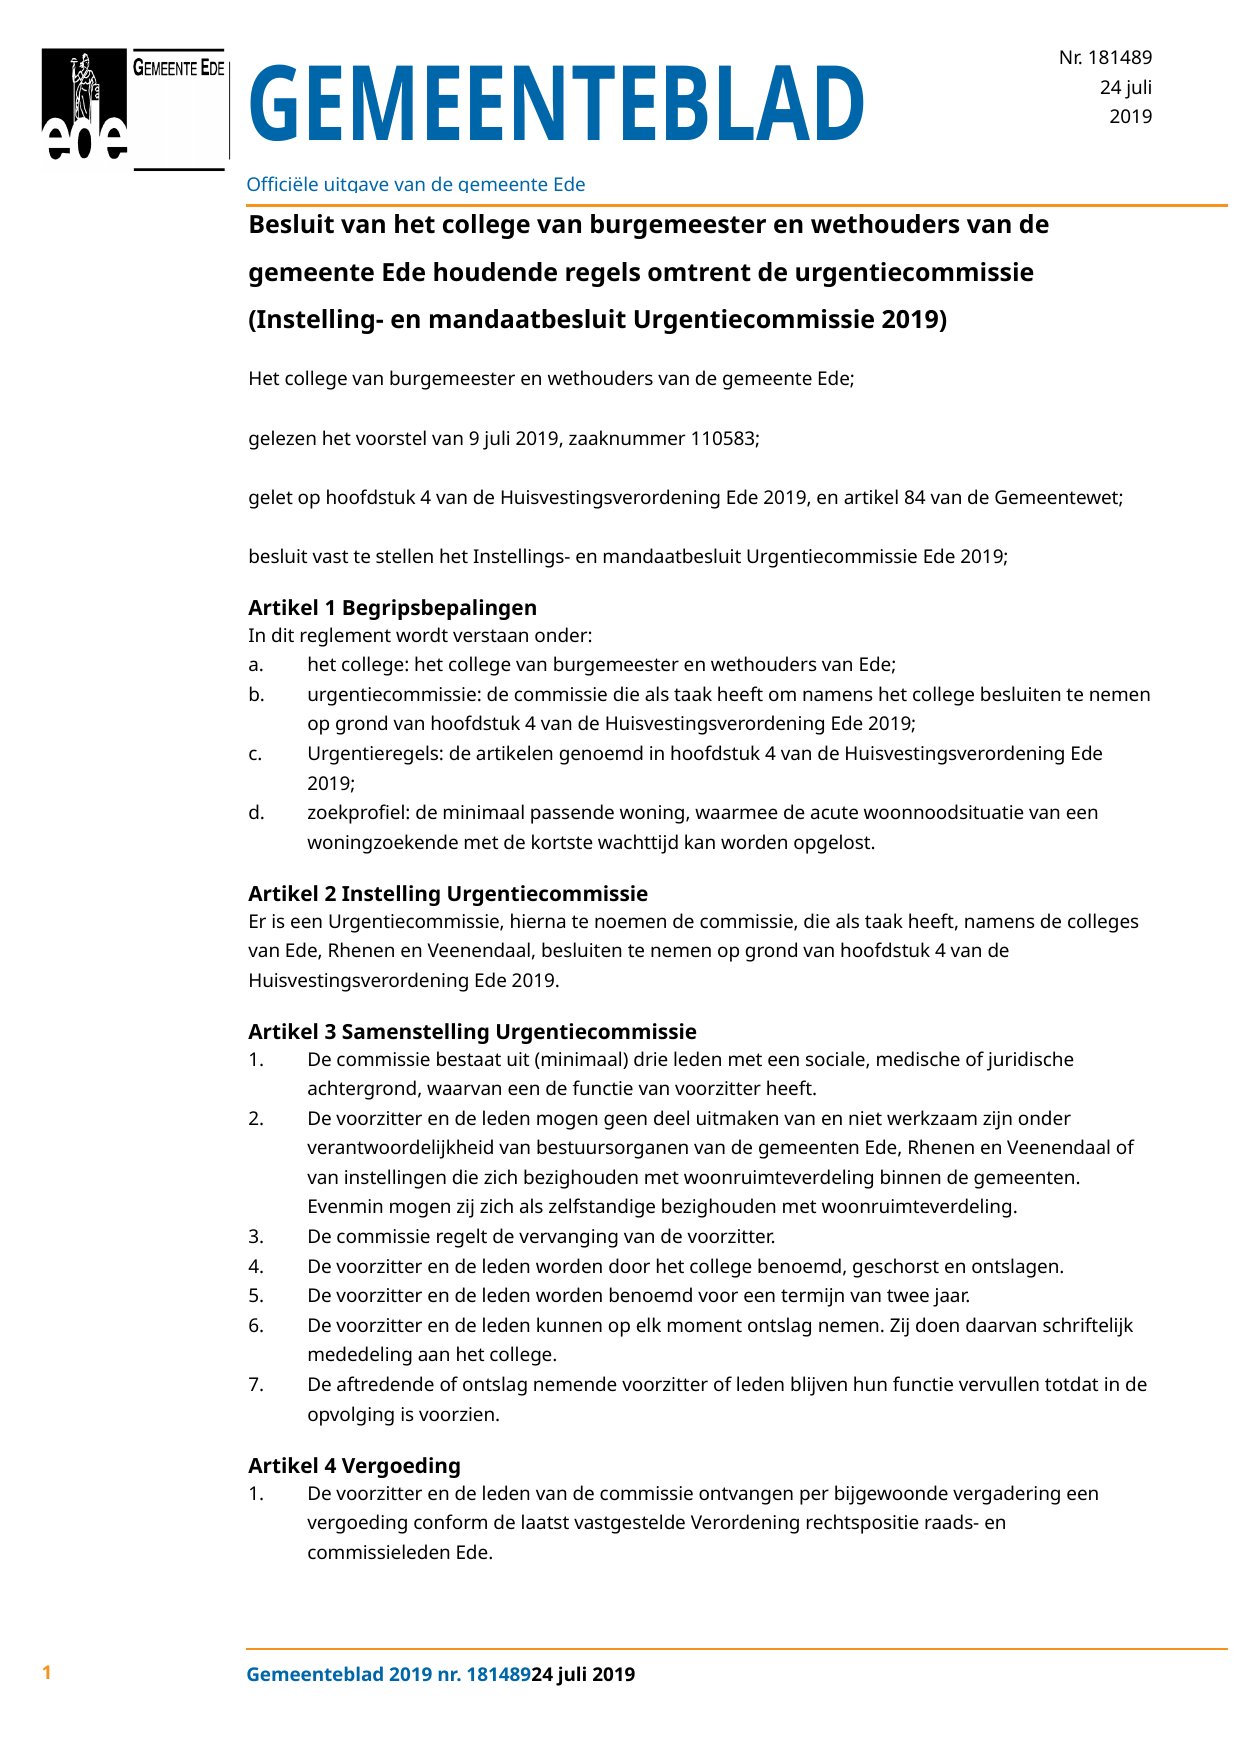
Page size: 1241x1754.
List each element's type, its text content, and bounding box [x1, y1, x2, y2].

text Besluit van het college van burgemeester en wethouders van de gemeente Ede houdende regels omtrent de urgentiecommissie (Instelling- en mandaatbesluit Urgentiecommissie 2019) [248, 207, 1152, 336]
list Urgentieregels: de artikelen genoemd in hoofdstuk 4 van de Huisvestingsverordening Ede 2019; [248, 740, 1152, 796]
list De voorzitter en de leden kunnen op elk moment ontslag nemen. Zij doen daarvan schriftelijk mededeling aan het college. [248, 1312, 1152, 1367]
text Het college van burgemeester en wethouders van de gemeente Ede; [248, 366, 1152, 391]
picture [41, 47, 231, 172]
list De voorzitter en de leden worden door het college benoemd, geschorst en ontslagen. [248, 1253, 1152, 1279]
list De voorzitter en de leden van de commissie ontvangen per bijgewoonde vergadering een vergoeding conform de laatst vastgestelde Verordening rechtspositie raads- en commissieleden Ede. [248, 1480, 1152, 1564]
list zoekprofiel: de minimaal passende woning, waarmee de acute woonnoodsituatie van een woningzoekende met de kortste wachttijd kan worden opgelost. [248, 799, 1152, 855]
text Artikel 3 Samenstelling Urgentiecommissie [248, 1017, 1152, 1046]
list De commissie bestaat uit (minimaal) drie leden met een sociale, medische of juridische achtergrond, waarvan een de functie van voorzitter heeft. [248, 1046, 1152, 1101]
text In dit reglement wordt verstaan onder: [248, 622, 1152, 648]
text Artikel 4 Vergoeding [248, 1451, 1152, 1480]
list het college: het college van burgemeester en wethouders van Ede; [248, 651, 1152, 677]
text Artikel 1 Begripsbepalingen [248, 593, 1152, 622]
list De commissie regelt de vervanging van de voorzitter. [248, 1223, 1152, 1249]
list De aftredende of ontslag nemende voorzitter of leden blijven hun functie vervullen totdat in de opvolging is voorzien. [248, 1371, 1152, 1427]
list De voorzitter en de leden worden benoemd voor een termijn van twee jaar. [248, 1282, 1152, 1308]
list urgentiecommissie: de commissie die als taak heeft om namens het college besluiten te nemen op grond van hoofdstuk 4 van de Huisvestingsverordening Ede 2019; [248, 681, 1152, 736]
text Artikel 2 Instelling Urgentiecommissie [248, 879, 1152, 908]
text besluit vast te stellen het Instellings- en mandaatbesluit Urgentiecommissie Ede 2019; [248, 543, 1152, 569]
list De voorzitter en de leden mogen geen deel uitmaken van en niet werkzaam zijn onder verantwoordelijkheid van bestuursorganen van de gemeenten Ede, Rhenen en Veenendaal of van instellingen die zich bezighouden met woonruimteverdeling binnen de gemeenten. Evenmin mogen zij zich als zelfstandige bezighouden met woonruimteverdeling. [248, 1105, 1152, 1219]
text gelezen het voorstel van 9 juli 2019, zaaknummer 110583; [248, 425, 1152, 450]
text Er is een Urgentiecommissie, hierna te noemen de commissie, die als taak heeft, namens de colleges van Ede, Rhenen en Veenendaal, besluiten te nemen op grond van hoofdstuk 4 van de Huisvestingsverordening Ede 2019. [248, 908, 1152, 993]
text gelet op hoofdstuk 4 van de Huisvestingsverordening Ede 2019, en artikel 84 van de Gemeentewet; [248, 484, 1152, 509]
